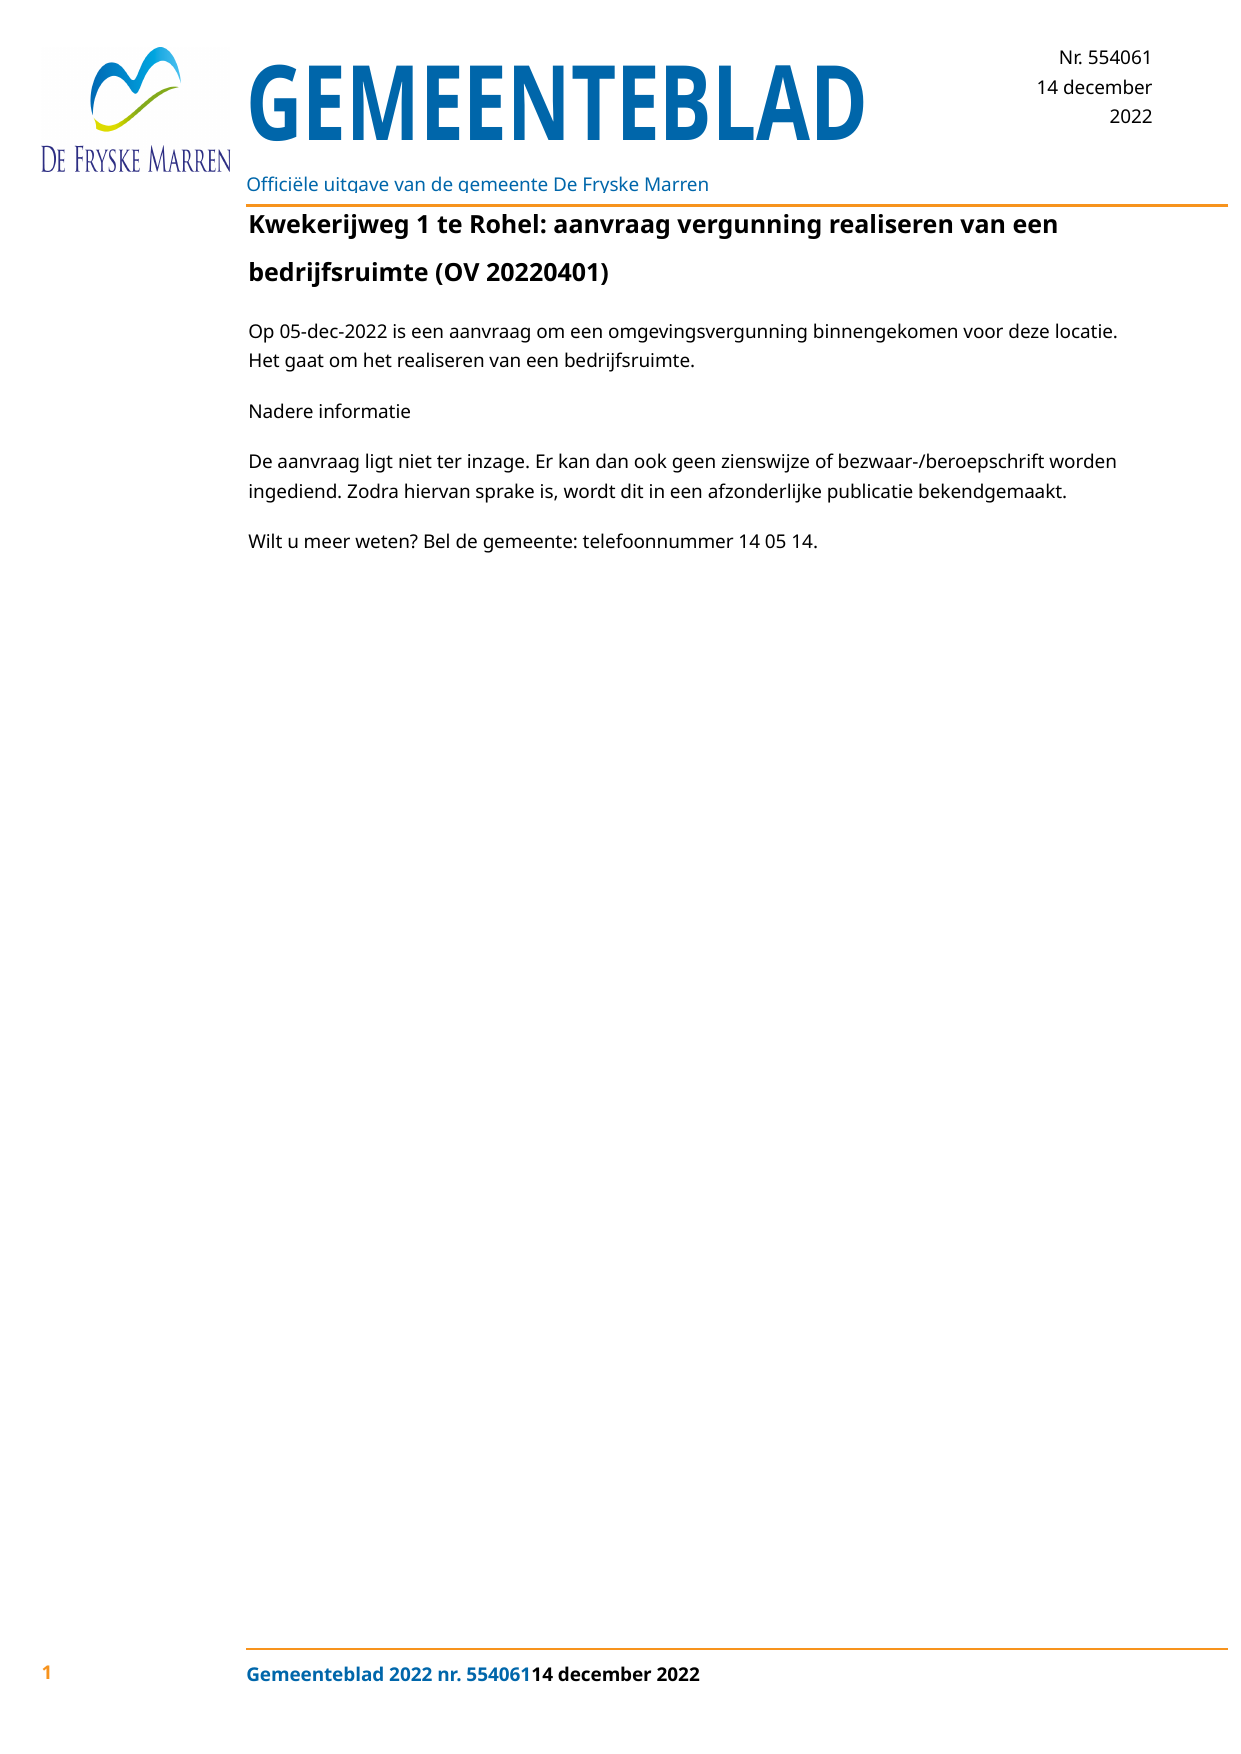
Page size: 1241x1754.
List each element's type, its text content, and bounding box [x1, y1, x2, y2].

text Op 05-dec-2022 is een aanvraag om een omgevingsvergunning binnengekomen voor deze locatie. Het gaat om het realiseren van een bedrijfsruimte. [248, 318, 1152, 373]
text Wilt u meer weten? Bel de gemeente: telefoonnummer 14 05 14. [248, 528, 1152, 554]
picture [41, 47, 231, 172]
text Kwekerijweg 1 te Rohel: aanvraag vergunning realiseren van een bedrijfsruimte (OV 20220401) [248, 207, 1152, 288]
text Nadere informatie [248, 398, 1152, 424]
text De aanvraag ligt niet ter inzage. Er kan dan ook geen zienswijze of bezwaar-/beroepschrift worden ingediend. Zodra hiervan sprake is, wordt dit in een afzonderlijke publicatie bekendgemaakt. [248, 448, 1152, 504]
